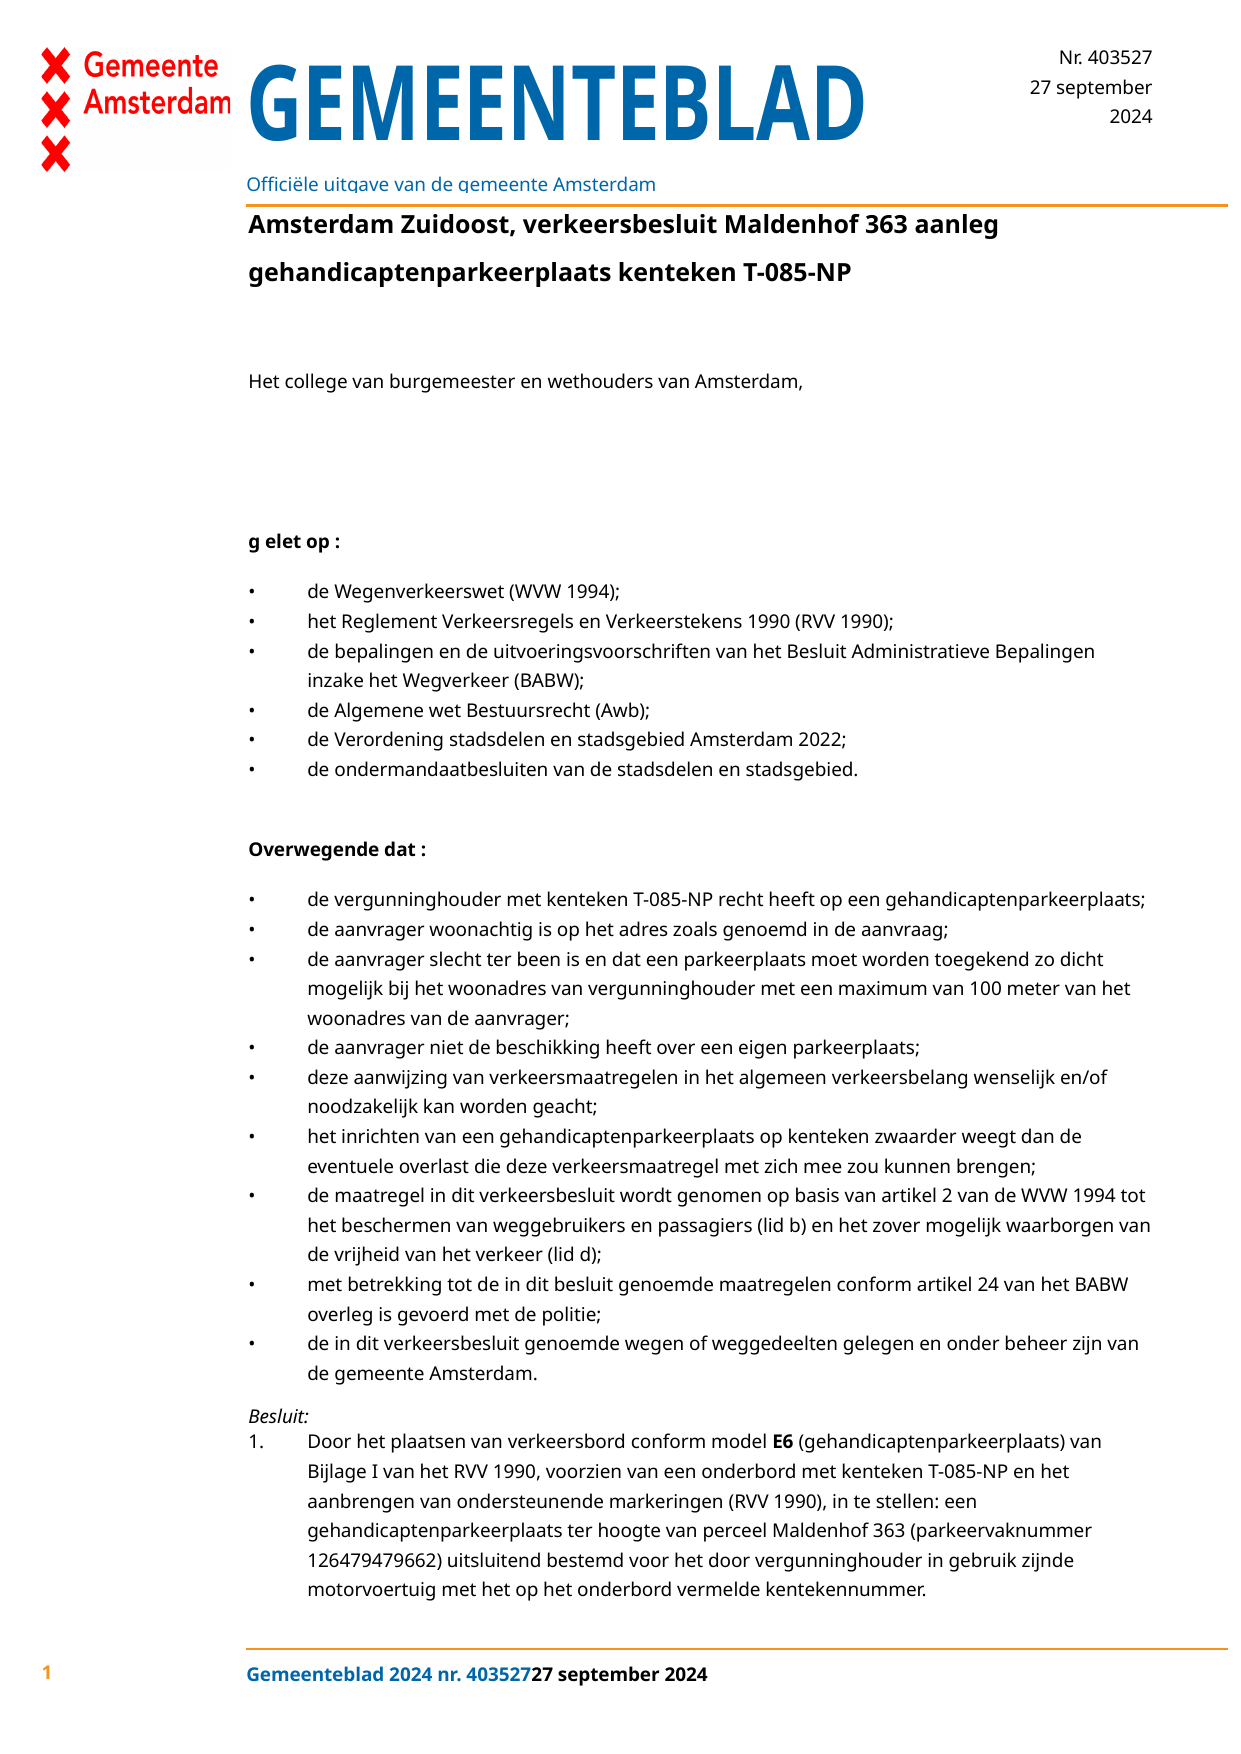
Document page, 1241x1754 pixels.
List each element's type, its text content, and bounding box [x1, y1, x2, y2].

list de Verordening stadsdelen en stadsgebied Amsterdam 2022; [248, 727, 1152, 752]
text Het college van burgemeester en wethouders van Amsterdam, [248, 368, 1152, 394]
text Overwegende dat : [248, 836, 1152, 862]
list de aanvrager slecht ter been is en dat een parkeerplaats moet worden toegekend zo dicht mogelijk bij het woonadres van vergunninghouder met een maximum van 100 meter van het woonadres van de aanvrager; [248, 946, 1152, 1031]
list de vergunninghouder met kenteken T-085-NP recht heeft op een gehandicaptenparkeerplaats; [248, 887, 1152, 912]
text Amsterdam Zuidoost, verkeersbesluit Maldenhof 363 aanleg gehandicaptenparkeerplaats kenteken T-085-NP [248, 207, 1152, 288]
list de bepalingen en de uitvoeringsvoorschriften van het Besluit Administratieve Bepalingen inzake het Wegverkeer (BABW); [248, 638, 1152, 693]
list de aanvrager woonachtig is op het adres zoals genoemd in de aanvraag; [248, 916, 1152, 942]
list de aanvrager niet de beschikking heeft over een eigen parkeerplaats; [248, 1034, 1152, 1060]
list de in dit verkeersbesluit genoemde wegen of weggedeelten gelegen en onder beheer zijn van de gemeente Amsterdam. [248, 1330, 1152, 1386]
list de Algemene wet Bestuursrecht (Awb); [248, 697, 1152, 723]
list het inrichten van een gehandicaptenparkeerplaats op kenteken zwaarder weegt dan de eventuele overlast die deze verkeersmaatregel met zich mee zou kunnen brengen; [248, 1123, 1152, 1178]
list de Wegenverkeerswet (WVW 1994); [248, 579, 1152, 604]
text Besluit: [248, 1403, 1152, 1429]
list het Reglement Verkeersregels en Verkeerstekens 1990 (RVV 1990); [248, 608, 1152, 634]
list Door het plaatsen van verkeersbord conform model E6 (gehandicaptenparkeerplaats) van Bijlage I van het RVV 1990, voorzien van een onderbord met kenteken T-085-NP en het aanbrengen van ondersteunende markeringen (RVV 1990), in te stellen: een gehandicaptenparkeerplaats ter hoogte van perceel Maldenhof 363 (parkeervaknummer 126479479662) uitsluitend bestemd voor het door vergunninghouder in gebruik zijnde motorvoertuig met het op het onderbord vermelde kentekennummer. [248, 1429, 1152, 1602]
list deze aanwijzing van verkeersmaatregelen in het algemeen verkeersbelang wenselijk en/of noodzakelijk kan worden geacht; [248, 1064, 1152, 1119]
list met betrekking tot de in dit besluit genoemde maatregelen conform artikel 24 van het BABW overleg is gevoerd met de politie; [248, 1271, 1152, 1326]
list de ondermandaatbesluiten van de stadsdelen en stadsgebied. [248, 756, 1152, 782]
list de maatregel in dit verkeersbesluit wordt genomen op basis van artikel 2 van de WVW 1994 tot het beschermen van weggebruikers en passagiers (lid b) en het zover mogelijk waarborgen van de vrijheid van het verkeer (lid d); [248, 1182, 1152, 1267]
picture [41, 47, 231, 172]
text g elet op : [248, 528, 1152, 554]
